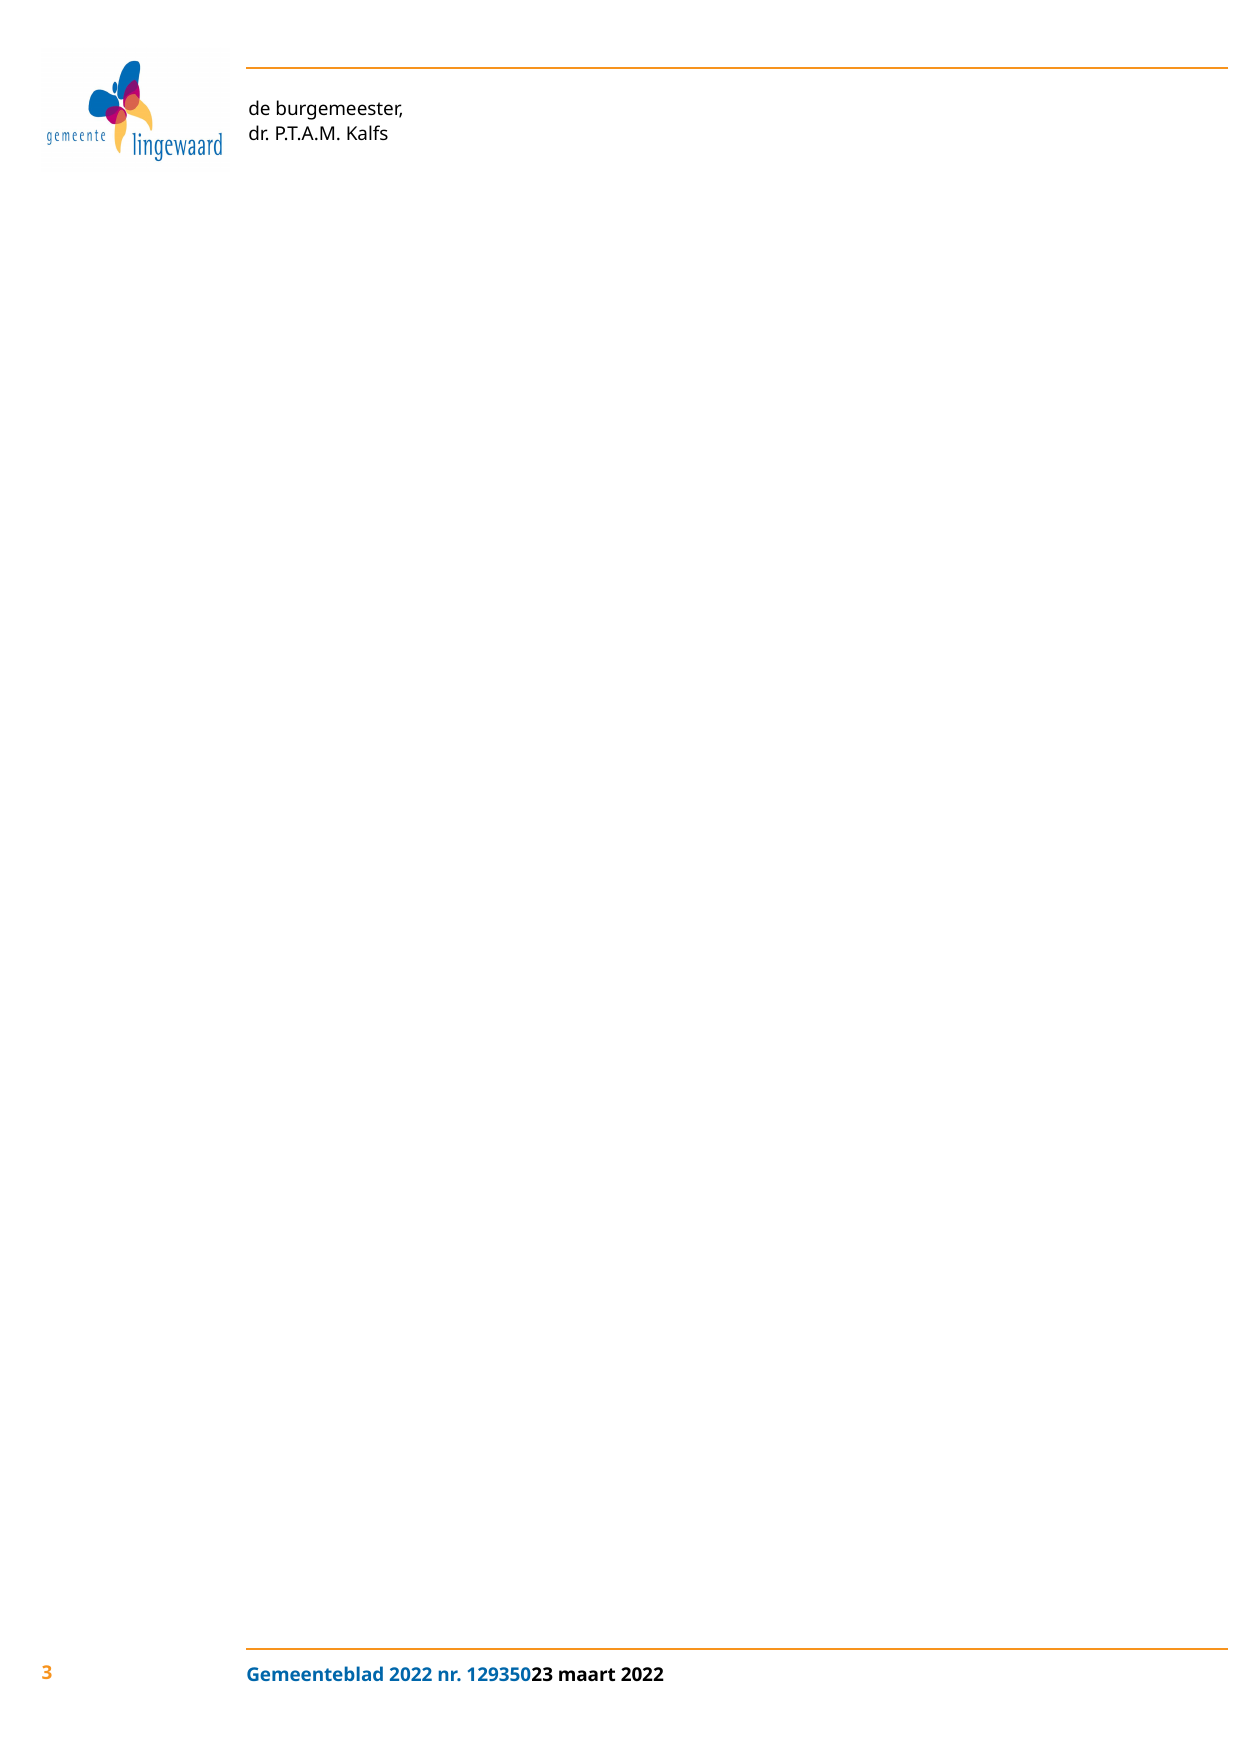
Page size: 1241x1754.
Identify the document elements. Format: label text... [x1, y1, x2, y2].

text de burgemeester, [248, 95, 1152, 121]
text dr. P.T.A.M. Kalfs [248, 121, 1152, 146]
picture [41, 47, 231, 172]
